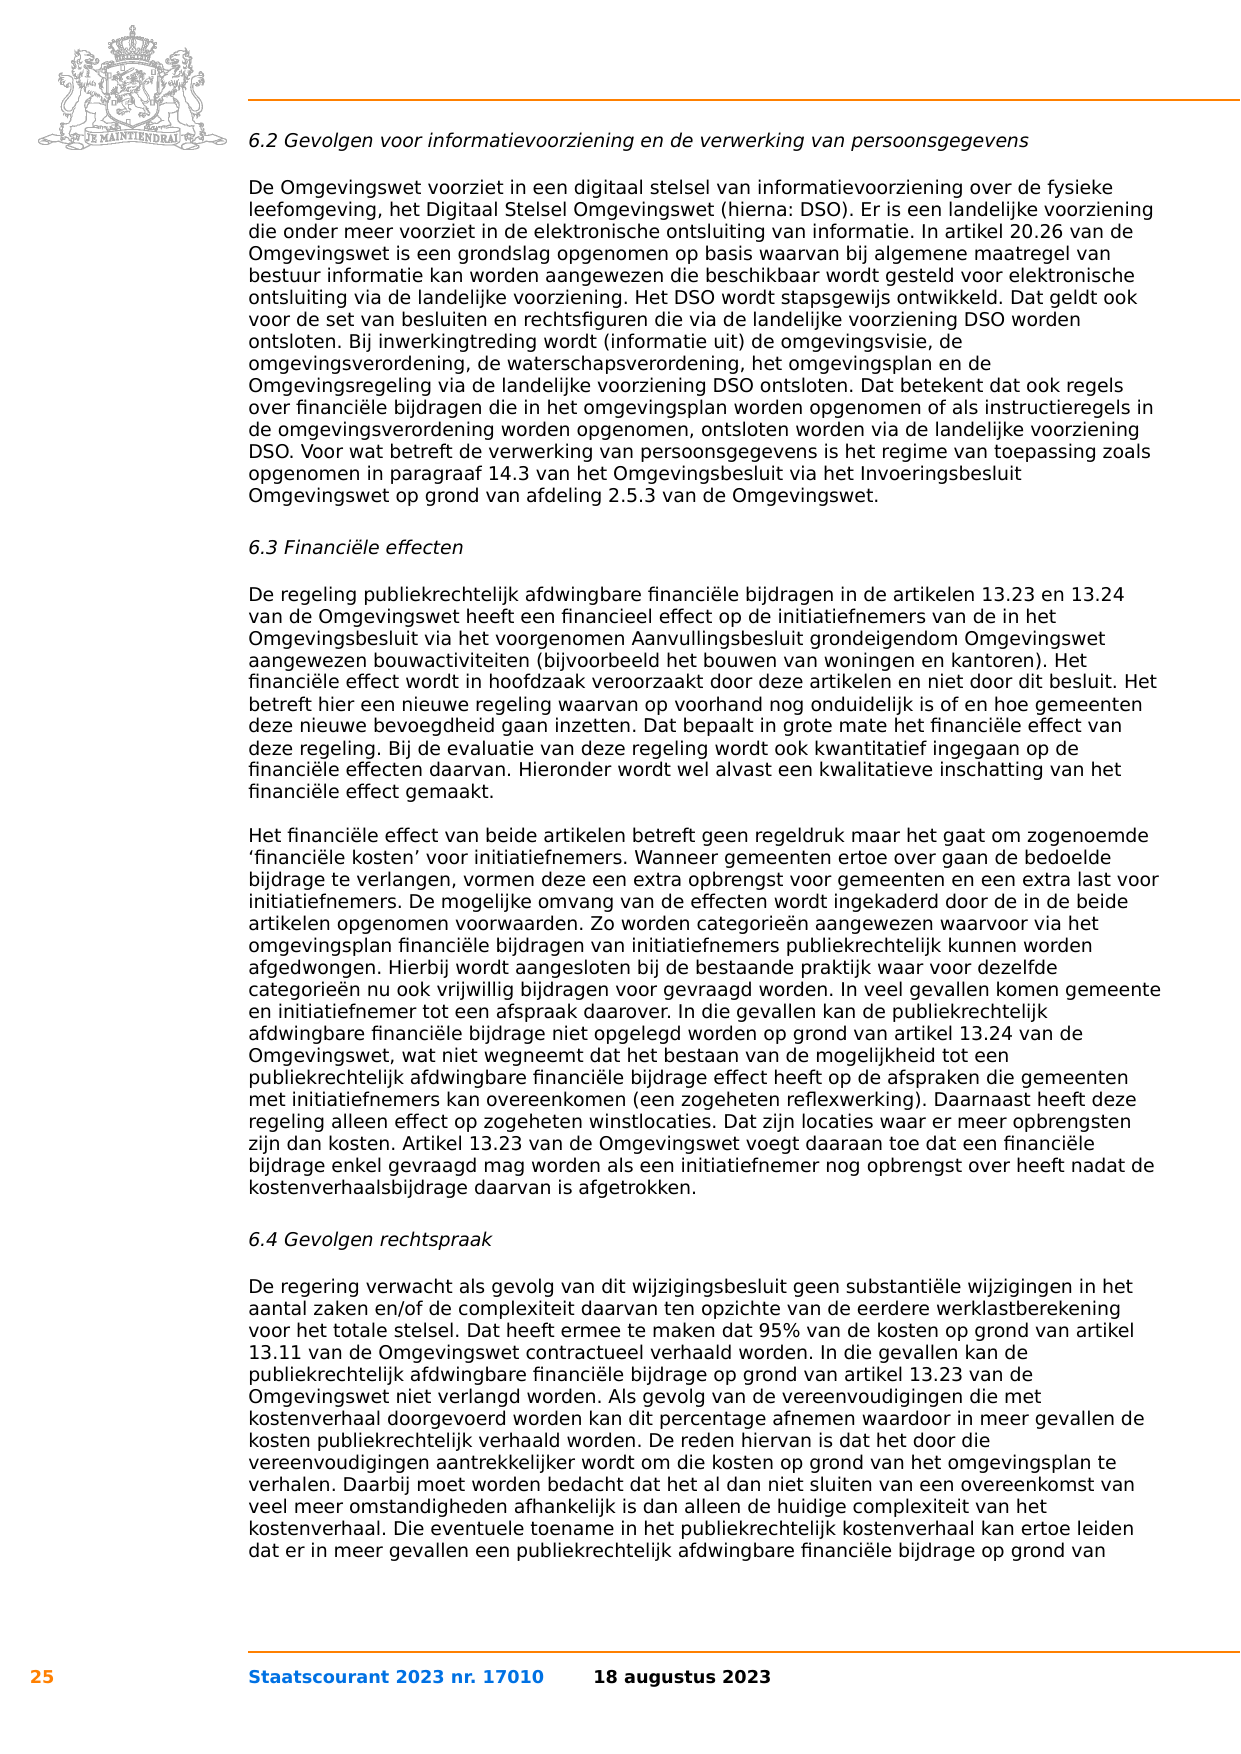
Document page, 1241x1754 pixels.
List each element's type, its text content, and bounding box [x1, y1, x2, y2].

subtitle 6.4 Gevolgen rechtspraak [248, 1229, 1163, 1251]
text De regeling publiekrechtelijk afdwingbare financiële bijdragen in de artikelen 13.23 en 13.24 van de Omgevingswet heeft een financieel effect op de initiatiefnemers van de in het Omgevingsbesluit via het voorgenomen Aanvullingsbesluit grondeigendom Omgevingswet aangewezen bouwactiviteiten (bijvoorbeeld het bouwen van woningen en kantoren). Het financiële effect wordt in hoofdzaak veroorzaakt door deze artikelen en niet door dit besluit. Het betreft hier een nieuwe regeling waarvan op voorhand nog onduidelijk is of en hoe gemeenten deze nieuwe bevoegdheid gaan inzetten. Dat bepaalt in grote mate het financiële effect van deze regeling. Bij de evaluatie van deze regeling wordt ook kwantitatief ingegaan op de financiële effecten daarvan. Hieronder wordt wel alvast een kwalitatieve inschatting van het financiële effect gemaakt. [248, 583, 1163, 803]
text De Omgevingswet voorziet in een digitaal stelsel van informatievoorziening over de fysieke leefomgeving, het Digitaal Stelsel Omgevingswet (hierna: DSO). Er is een landelijke voorziening die onder meer voorziet in de elektronische ontsluiting van informatie. In artikel 20.26 van de Omgevingswet is een grondslag opgenomen op basis waarvan bij algemene maatregel van bestuur informatie kan worden aangewezen die beschikbaar wordt gesteld voor elektronische ontsluiting via de landelijke voorziening. Het DSO wordt stapsgewijs ontwikkeld. Dat geldt ook voor de set van besluiten en rechtsfiguren die via de landelijke voorziening DSO worden ontsloten. Bij inwerkingtreding wordt (informatie uit) de omgevingsvisie, de omgevingsverordening, de waterschapsverordening, het omgevingsplan en de Omgevingsregeling via de landelijke voorziening DSO ontsloten. Dat betekent dat ook regels over financiële bijdragen die in het omgevingsplan worden opgenomen of als instructieregels in de omgevingsverordening worden opgenomen, ontsloten worden via de landelijke voorziening DSO. Voor wat betreft de verwerking van persoonsgegevens is het regime van toepassing zoals opgenomen in paragraaf 14.3 van het Omgevingsbesluit via het Invoeringsbesluit Omgevingswet op grond van afdeling 2.5.3 van de Omgevingswet. [248, 177, 1163, 507]
subtitle 6.2 Gevolgen voor informatievoorziening en de verwerking van persoonsgegevens [248, 130, 1163, 152]
picture [38, 25, 227, 150]
text Het financiële effect van beide artikelen betreft geen regeldruk maar het gaat om zogenoemde ‘financiële kosten’ voor initiatiefnemers. Wanneer gemeenten ertoe over gaan de bedoelde bijdrage te verlangen, vormen deze een extra opbrengst voor gemeenten en een extra last voor initiatiefnemers. De mogelijke omvang van de effecten wordt ingekaderd door de in de beide artikelen opgenomen voorwaarden. Zo worden categorieën aangewezen waarvoor via het omgevingsplan financiële bijdragen van initiatiefnemers publiekrechtelijk kunnen worden afgedwongen. Hierbij wordt aangesloten bij de bestaande praktijk waar voor dezelfde categorieën nu ook vrijwillig bijdragen voor gevraagd worden. In veel gevallen komen gemeente en initiatiefnemer tot een afspraak daarover. In die gevallen kan de publiekrechtelijk afdwingbare financiële bijdrage niet opgelegd worden op grond van artikel 13.24 van de Omgevingswet, wat niet wegneemt dat het bestaan van de mogelijkheid tot een publiekrechtelijk afdwingbare financiële bijdrage effect heeft op de afspraken die gemeenten met initiatiefnemers kan overeenkomen (een zogeheten reflexwerking). Daarnaast heeft deze regeling alleen effect op zogeheten winstlocaties. Dat zijn locaties waar er meer opbrengsten zijn dan kosten. Artikel 13.23 van de Omgevingswet voegt daaraan toe dat een financiële bijdrage enkel gevraagd mag worden als een initiatiefnemer nog opbrengst over heeft nadat de kostenverhaalsbijdrage daarvan is afgetrokken. [248, 825, 1163, 1199]
text De regering verwacht als gevolg van dit wijzigingsbesluit geen substantiële wijzigingen in het aantal zaken en/of de complexiteit daarvan ten opzichte van de eerdere werklastberekening voor het totale stelsel. Dat heeft ermee te maken dat 95% van de kosten op grond van artikel 13.11 van de Omgevingswet contractueel verhaald worden. In die gevallen kan de publiekrechtelijk afdwingbare financiële bijdrage op grond van artikel 13.23 van de Omgevingswet niet verlangd worden. Als gevolg van de vereenvoudigingen die met kostenverhaal doorgevoerd worden kan dit percentage afnemen waardoor in meer gevallen de kosten publiekrechtelijk verhaald worden. De reden hiervan is dat het door die vereenvoudigingen aantrekkelijker wordt om die kosten op grond van het omgevingsplan te verhalen. Daarbij moet worden bedacht dat het al dan niet sluiten van een overeenkomst van veel meer omstandigheden afhankelijk is dan alleen de huidige complexiteit van het kostenverhaal. Die eventuele toename in het publiekrechtelijk kostenverhaal kan ertoe leiden dat er in meer gevallen een publiekrechtelijk afdwingbare financiële bijdrage op grond van [248, 1276, 1163, 1562]
subtitle 6.3 Financiële effecten [248, 537, 1163, 558]
